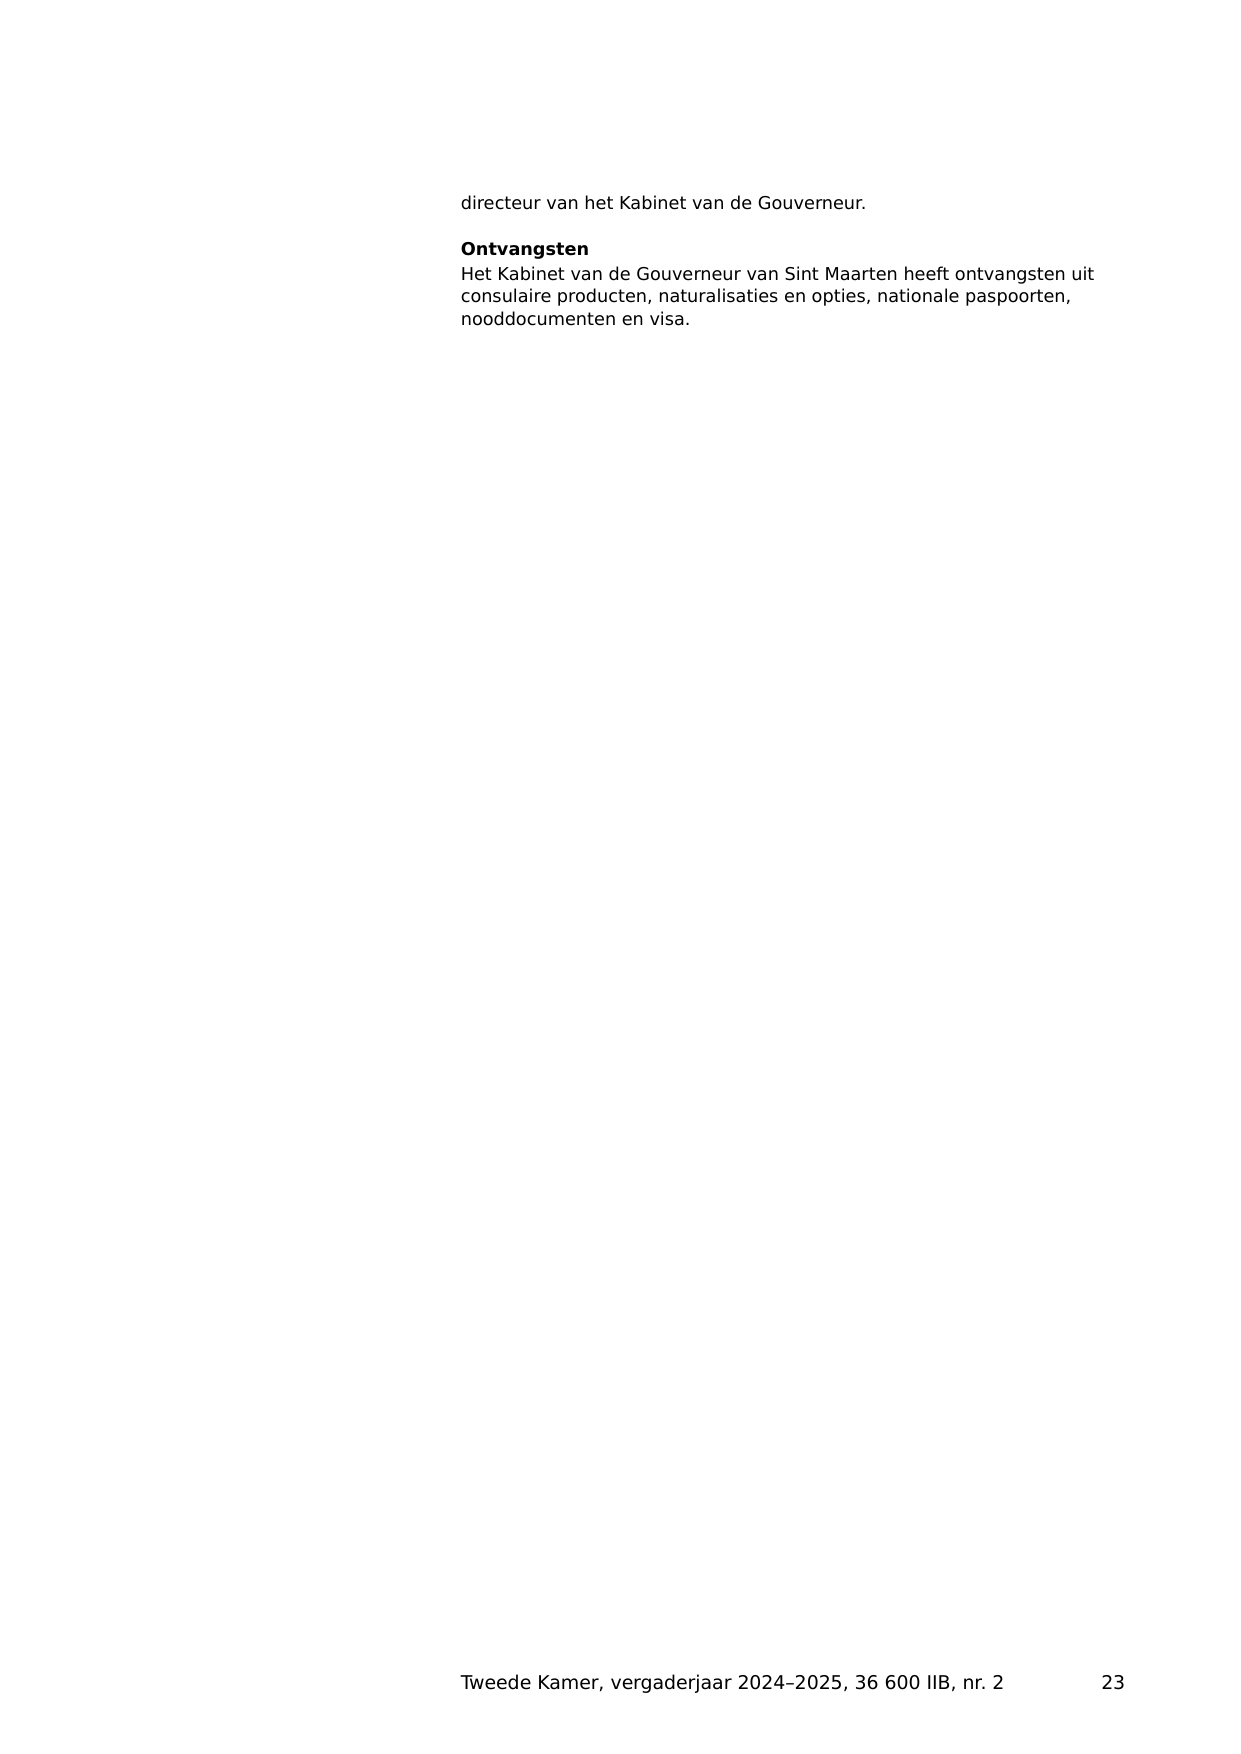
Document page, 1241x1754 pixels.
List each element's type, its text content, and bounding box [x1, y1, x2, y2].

text directeur van het Kabinet van de Gouverneur. [461, 191, 1125, 214]
text Ontvangsten [461, 237, 1125, 259]
text Het Kabinet van de Gouverneur van Sint Maarten heeft ontvangsten uit consulaire producten, naturalisaties en opties, nationale paspoorten, nooddocumenten en visa. [461, 262, 1125, 330]
